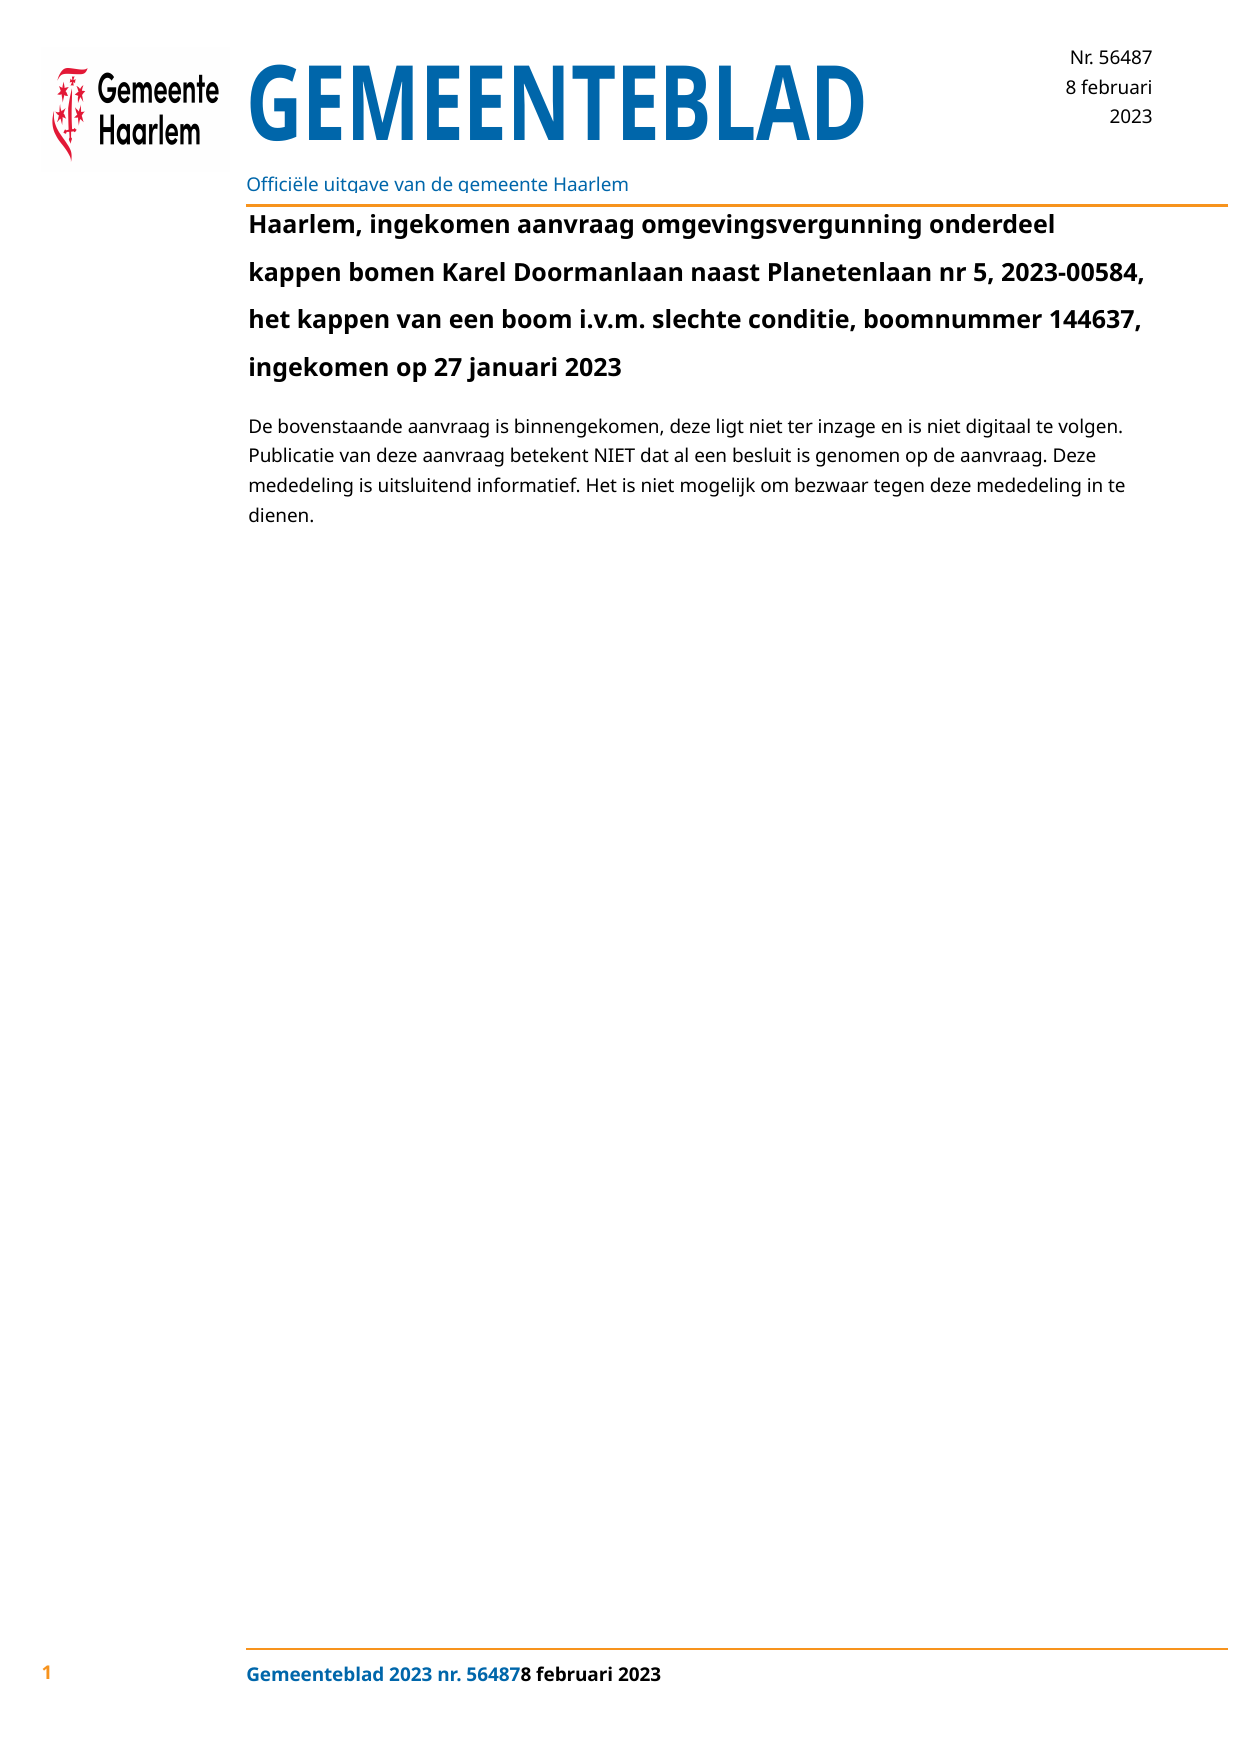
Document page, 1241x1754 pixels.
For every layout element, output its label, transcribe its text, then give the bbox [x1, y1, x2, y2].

text De bovenstaande aanvraag is binnengekomen, deze ligt niet ter inzage en is niet digitaal te volgen. Publicatie van deze aanvraag betekent NIET dat al een besluit is genomen op de aanvraag. Deze mededeling is uitsluitend informatief. Het is niet mogelijk om bezwaar tegen deze mededeling in te dienen. [248, 413, 1152, 528]
picture [41, 47, 231, 172]
text Haarlem, ingekomen aanvraag omgevingsvergunning onderdeel kappen bomen Karel Doormanlaan naast Planetenlaan nr 5, 2023-00584, het kappen van een boom i.v.m. slechte conditie, boomnummer 144637, ingekomen op 27 januari 2023 [248, 207, 1152, 384]
